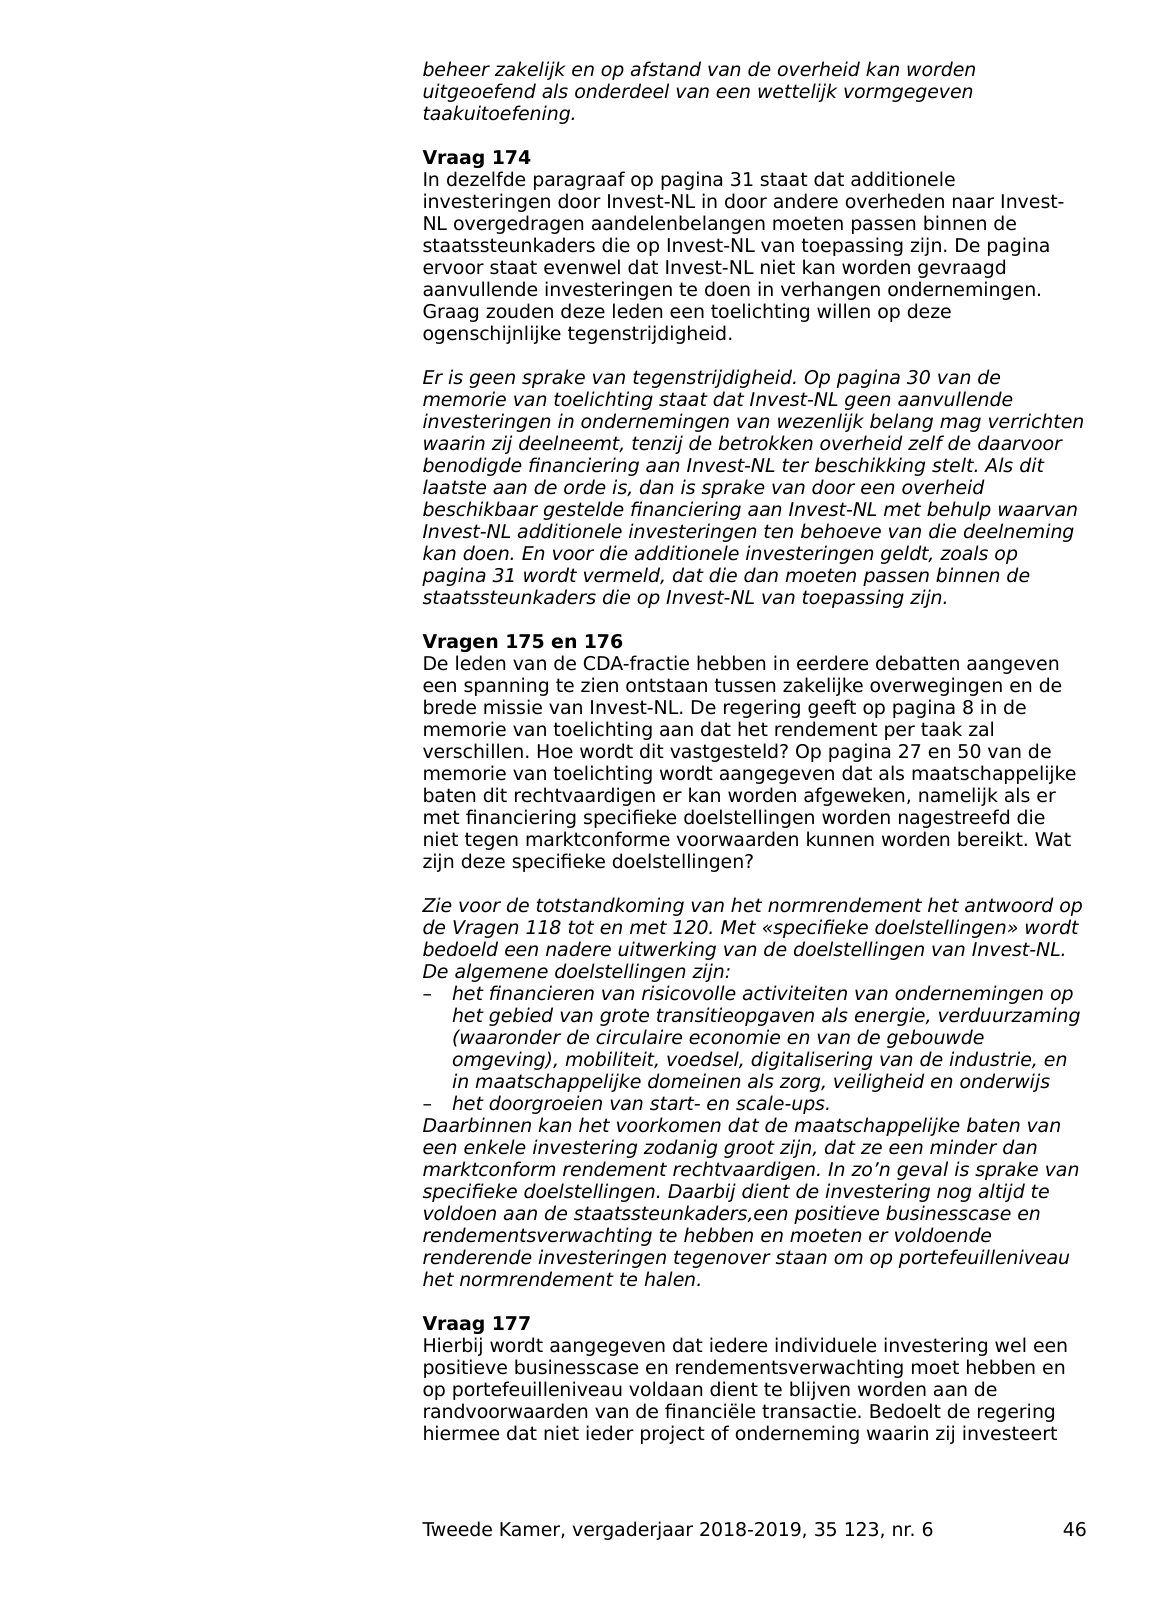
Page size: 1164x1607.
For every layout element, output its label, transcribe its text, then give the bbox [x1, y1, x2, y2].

text – het financieren van risicovolle activiteiten van ondernemingen op het gebied van grote transitieopgaven als energie, verduurzaming (waaronder de circulaire economie en van de gebouwde omgeving), mobiliteit, voedsel, digitalisering van de industrie, en in maatschappelijke domeinen als zorg, veiligheid en onderwijs [422, 983, 1087, 1093]
text – het doorgroeien van start- en scale-ups. [422, 1093, 1087, 1115]
text Vraag 177 [422, 1313, 1087, 1335]
text Daarbinnen kan het voorkomen dat de maatschappelijke baten van een enkele investering zodanig groot zijn, dat ze een minder dan marktconform rendement rechtvaardigen. In zo’n geval is sprake van specifieke doelstellingen. Daarbij dient de investering nog altijd te voldoen aan de staatssteunkaders,een positieve businesscase en rendementsverwachting te hebben en moeten er voldoende renderende investeringen tegenover staan om op portefeuilleniveau het normrendement te halen. [422, 1115, 1087, 1291]
text De leden van de CDA-fractie hebben in eerdere debatten aangeven een spanning te zien ontstaan tussen zakelijke overwegingen en de brede missie van Invest-NL. De regering geeft op pagina 8 in de memorie van toelichting aan dat het rendement per taak zal verschillen. Hoe wordt dit vastgesteld? Op pagina 27 en 50 van de memorie van toelichting wordt aangegeven dat als maatschappelijke baten dit rechtvaardigen er kan worden afgeweken, namelijk als er met financiering specifieke doelstellingen worden nagestreefd die niet tegen marktconforme voorwaarden kunnen worden bereikt. Wat zijn deze specifieke doelstellingen? [422, 653, 1087, 873]
text Zie voor de totstandkoming van het normrendement het antwoord op de Vragen 118 tot en met 120. Met «specifieke doelstellingen» wordt bedoeld een nadere uitwerking van de doelstellingen van Invest-NL. De algemene doelstellingen zijn: [422, 895, 1087, 983]
text beheer zakelijk en op afstand van de overheid kan worden uitgeoefend als onderdeel van een wettelijk vormgegeven taakuitoefening. [422, 59, 1087, 125]
text In dezelfde paragraaf op pagina 31 staat dat additionele investeringen door Invest-NL in door andere overheden naar Invest-NL overgedragen aandelenbelangen moeten passen binnen de staatssteunkaders die op Invest-NL van toepassing zijn. De pagina ervoor staat evenwel dat Invest-NL niet kan worden gevraagd aanvullende investeringen te doen in verhangen ondernemingen. Graag zouden deze leden een toelichting willen op deze ogenschijnlijke tegenstrijdigheid. [422, 169, 1087, 345]
text Vragen 175 en 176 [422, 631, 1087, 653]
text Er is geen sprake van tegenstrijdigheid. Op pagina 30 van de memorie van toelichting staat dat Invest-NL geen aanvullende investeringen in ondernemingen van wezenlijk belang mag verrichten waarin zij deelneemt, tenzij de betrokken overheid zelf de daarvoor benodigde financiering aan Invest-NL ter beschikking stelt. Als dit laatste aan de orde is, dan is sprake van door een overheid beschikbaar gestelde financiering aan Invest-NL met behulp waarvan Invest-NL additionele investeringen ten behoeve van die deelneming kan doen. En voor die additionele investeringen geldt, zoals op pagina 31 wordt vermeld, dat die dan moeten passen binnen de staatssteunkaders die op Invest-NL van toepassing zijn. [422, 367, 1087, 609]
text Vraag 174 [422, 147, 1087, 169]
text Hierbij wordt aangegeven dat iedere individuele investering wel een positieve businesscase en rendementsverwachting moet hebben en op portefeuilleniveau voldaan dient te blijven worden aan de randvoorwaarden van de financiële transactie. Bedoelt de regering hiermee dat niet ieder project of onderneming waarin zij investeert [422, 1335, 1087, 1445]
